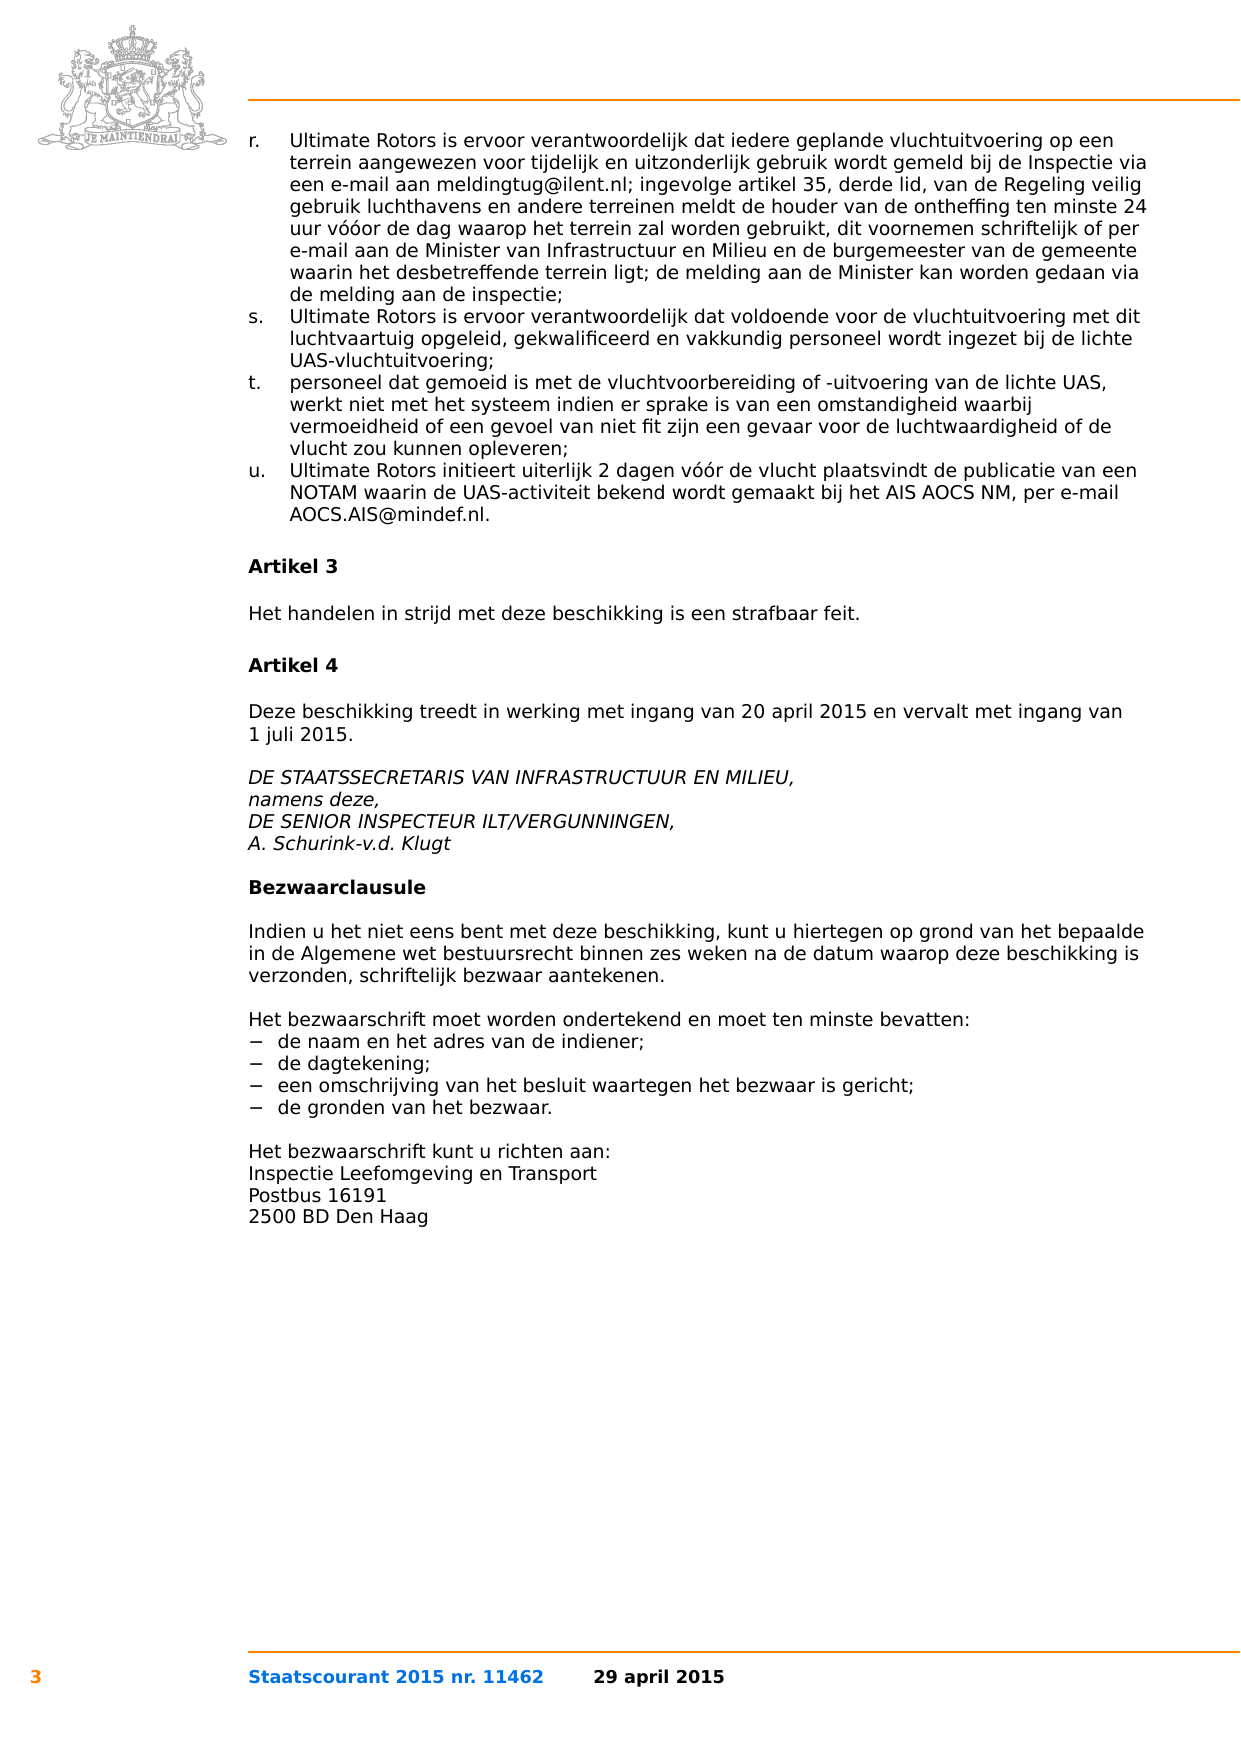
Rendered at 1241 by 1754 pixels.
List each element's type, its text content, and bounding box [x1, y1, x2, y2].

text Het handelen in strijd met deze beschikking is een strafbaar feit. [248, 602, 1163, 624]
text s. Ultimate Rotors is ervoor verantwoordelijk dat voldoende voor de vluchtuitvoering met dit luchtvaartuig opgeleid, gekwalificeerd en vakkundig personeel wordt ingezet bij de lichte UAS-vluchtuitvoering; [248, 306, 1163, 372]
text Inspectie Leefomgeving en Transport [248, 1162, 1163, 1184]
text 2500 BD Den Haag [248, 1206, 1163, 1228]
text − de dagtekening; [248, 1053, 1163, 1075]
text t. personeel dat gemoeid is met de vluchtvoorbereiding of -uitvoering van de lichte UAS, werkt niet met het systeem indien er sprake is van een omstandigheid waarbij vermoeidheid of een gevoel van niet fit zijn een gevaar voor de luchtwaardigheid of de vlucht zou kunnen opleveren; [248, 372, 1163, 459]
text Het bezwaarschrift moet worden ondertekend en moet ten minste bevatten: [248, 1009, 1163, 1031]
text − de gronden van het bezwaar. [248, 1097, 1163, 1119]
text DE STAATSSECRETARIS VAN INFRASTRUCTUUR EN MILIEU, namens deze, DE SENIOR INSPECTEUR ILT/VERGUNNINGEN, A. Schurink-v.d. Klugt [248, 767, 1163, 855]
text u. Ultimate Rotors initieert uiterlijk 2 dagen vóór de vlucht plaatsvindt de publicatie van een NOTAM waarin de UAS-activiteit bekend wordt gemaakt bij het AIS AOCS NM, per e-mail AOCS.AIS@mindef.nl. [248, 459, 1163, 526]
text Indien u het niet eens bent met deze beschikking, kunt u hiertegen op grond van het bepaalde in de Algemene wet bestuursrecht binnen zes weken na de datum waarop deze beschikking is verzonden, schriftelijk bezwaar aantekenen. [248, 921, 1163, 987]
text − een omschrijving van het besluit waartegen het bezwaar is gericht; [248, 1075, 1163, 1097]
text Deze beschikking treedt in werking met ingang van 20 april 2015 en vervalt met ingang van 1 juli 2015. [248, 701, 1163, 745]
subtitle Artikel 3 [248, 556, 1163, 577]
text Het bezwaarschrift kunt u richten aan: [248, 1141, 1163, 1162]
text − de naam en het adres van de indiener; [248, 1031, 1163, 1053]
text Bezwaarclausule [248, 877, 1163, 899]
subtitle Artikel 4 [248, 654, 1163, 676]
text r. Ultimate Rotors is ervoor verantwoordelijk dat iedere geplande vluchtuitvoering op een terrein aangewezen voor tijdelijk en uitzonderlijk gebruik wordt gemeld bij de Inspectie via een e-mail aan meldingtug@ilent.nl; ingevolge artikel 35, derde lid, van de Regeling veilig gebruik luchthavens en andere terreinen meldt de houder van de ontheffing ten minste 24 uur vóóor de dag waarop het terrein zal worden gebruikt, dit voornemen schriftelijk of per e-mail aan de Minister van Infrastructuur en Milieu en de burgemeester van de gemeente waarin het desbetreffende terrein ligt; de melding aan de Minister kan worden gedaan via de melding aan de inspectie; [248, 130, 1163, 306]
picture [38, 25, 227, 150]
text Postbus 16191 [248, 1184, 1163, 1206]
